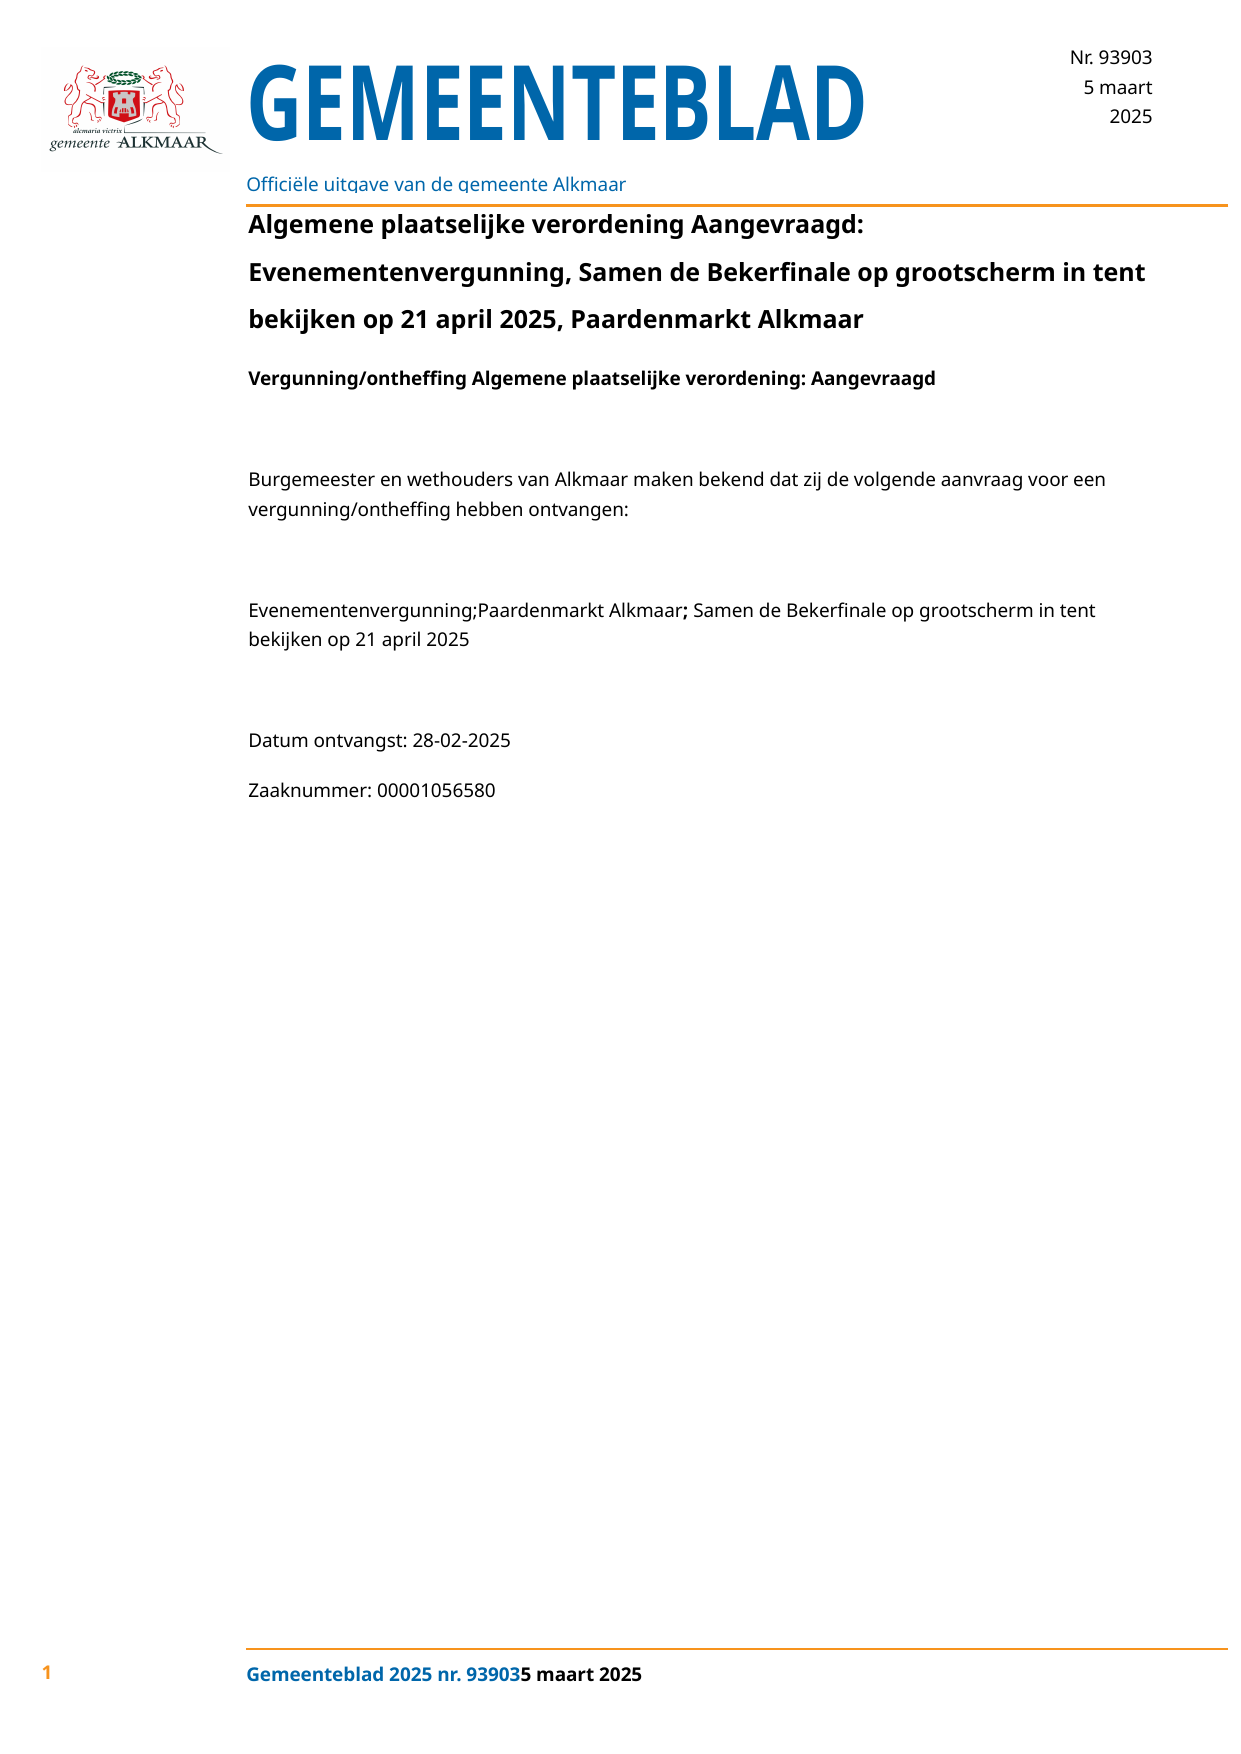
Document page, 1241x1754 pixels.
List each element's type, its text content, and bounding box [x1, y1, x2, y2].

text Zaaknummer: 00001056580 [248, 778, 1152, 803]
text Datum ontvangst: 28-02-2025 [248, 727, 1152, 753]
picture [41, 47, 231, 172]
text Algemene plaatselijke verordening Aangevraagd: Evenementenvergunning, Samen de Bekerfinale op grootscherm in tent bekijken op 21 april 2025, Paardenmarkt Alkmaar [248, 207, 1152, 336]
text Burgemeester en wethouders van Alkmaar maken bekend dat zij de volgende aanvraag voor een vergunning/ontheffing hebben ontvangen: [248, 466, 1152, 522]
text Evenementenvergunning;Paardenmarkt Alkmaar; Samen de Bekerfinale op grootscherm in tent bekijken op 21 april 2025 [248, 597, 1152, 652]
text Vergunning/ontheffing Algemene plaatselijke verordening: Aangevraagd [248, 366, 1152, 391]
